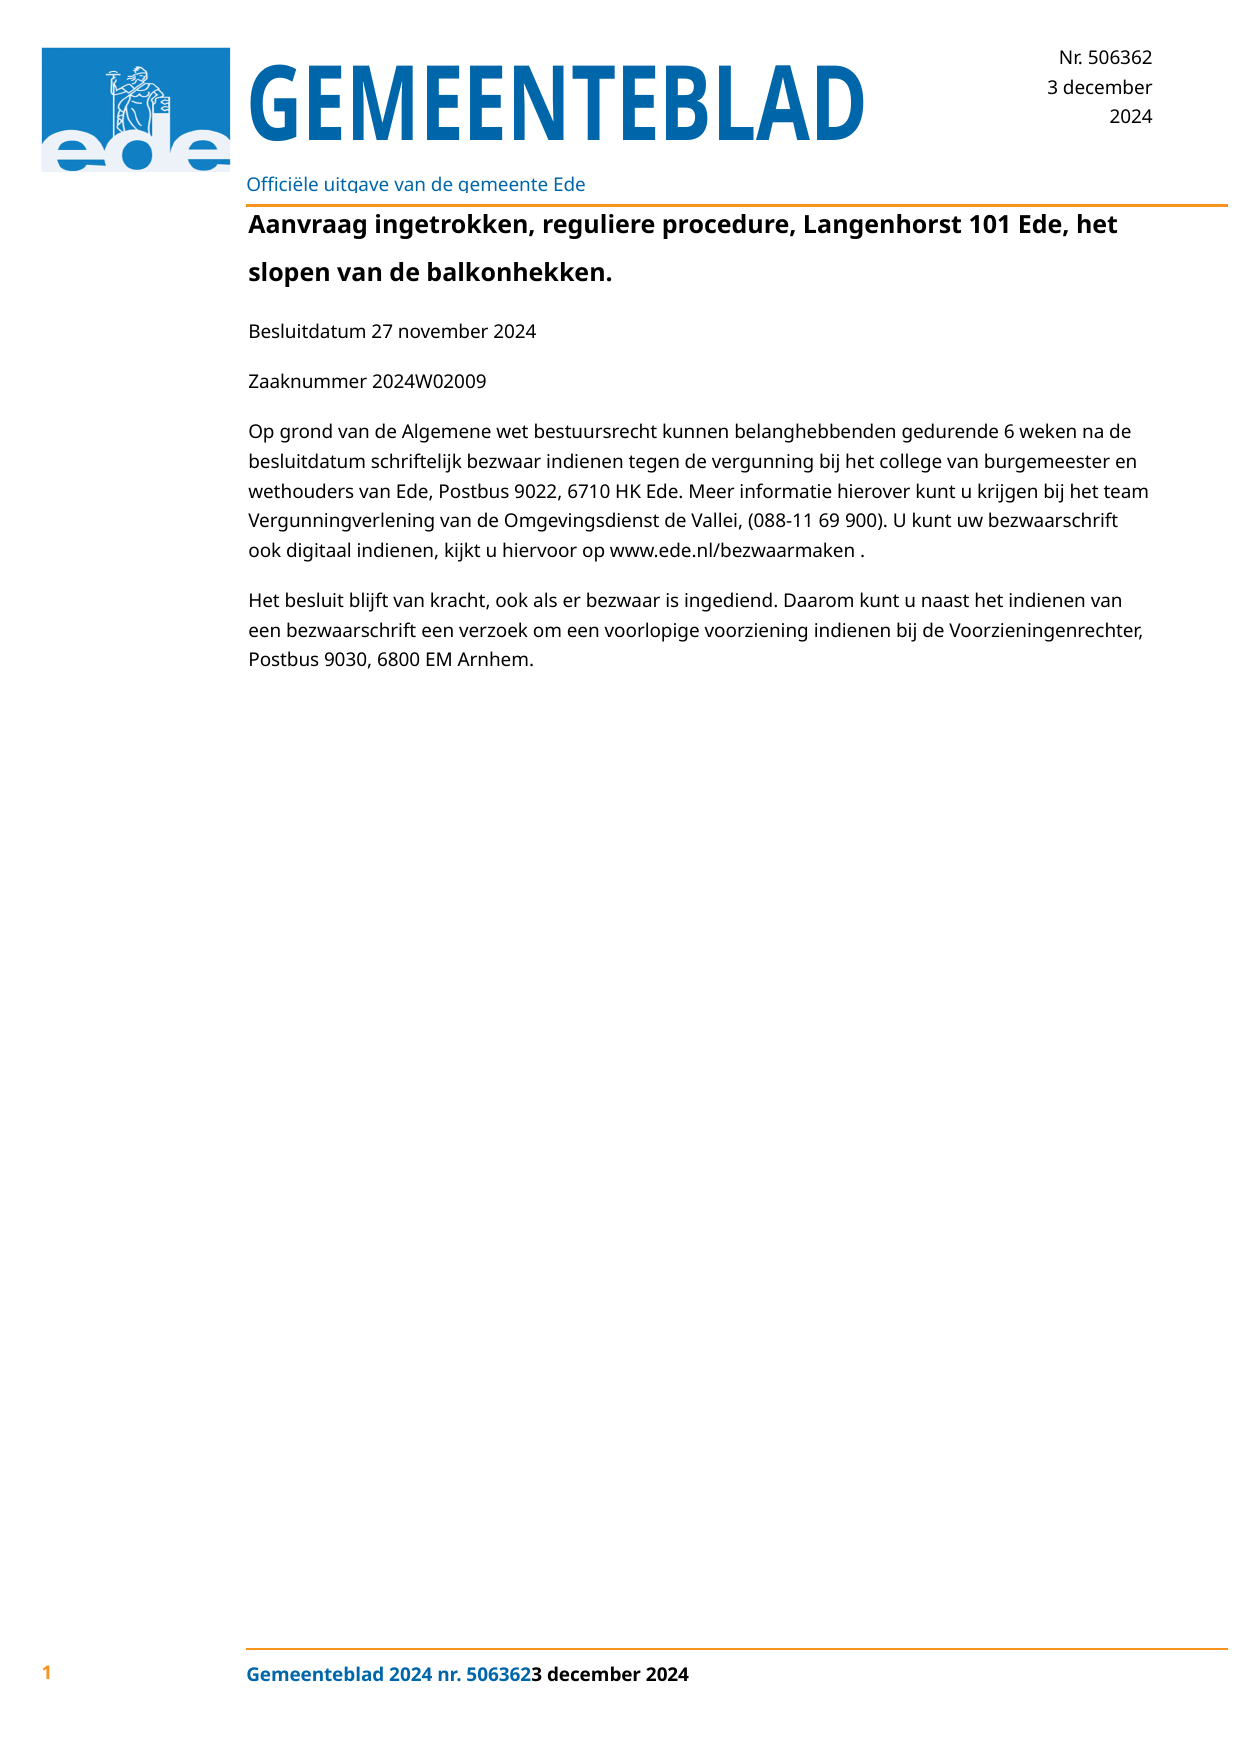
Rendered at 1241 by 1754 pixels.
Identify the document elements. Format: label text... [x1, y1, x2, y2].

text Aanvraag ingetrokken, reguliere procedure, Langenhorst 101 Ede, het slopen van de balkonhekken. [248, 207, 1152, 288]
text Het besluit blijft van kracht, ook als er bezwaar is ingediend. Daarom kunt u naast het indienen van een bezwaarschrift een verzoek om een voorlopige voorziening indienen bij de Voorzieningenrechter, Postbus 9030, 6800 EM Arnhem. [248, 587, 1152, 672]
text Besluitdatum 27 november 2024 [248, 318, 1152, 344]
picture [41, 47, 231, 172]
text Op grond van de Algemene wet bestuursrecht kunnen belanghebbenden gedurende 6 weken na de besluitdatum schriftelijk bezwaar indienen tegen de vergunning bij het college van burgemeester en wethouders van Ede, Postbus 9022, 6710 HK Ede. Meer informatie hierover kunt u krijgen bij het team Vergunningverlening van de Omgevingsdienst de Vallei, (088-11 69 900). U kunt uw bezwaarschrift ook digitaal indienen, kijkt u hiervoor op www.ede.nl/bezwaarmaken . [248, 419, 1152, 563]
text Zaaknummer 2024W02009 [248, 368, 1152, 394]
